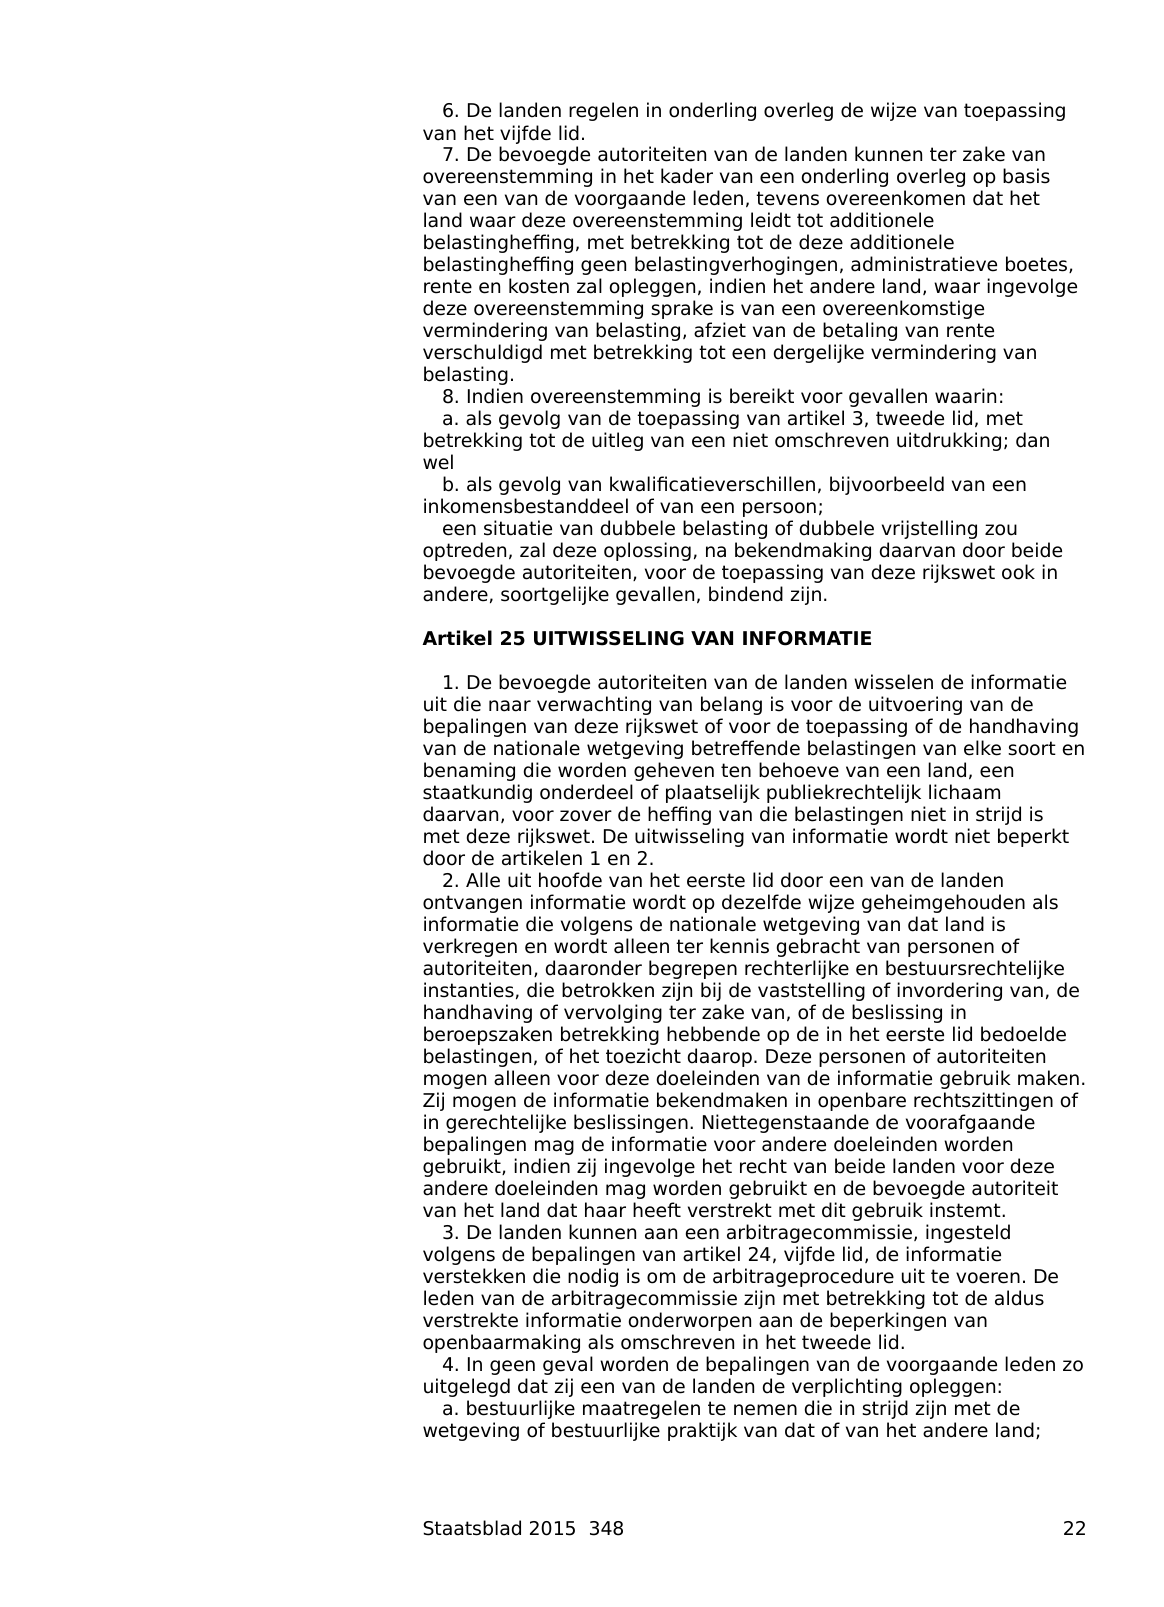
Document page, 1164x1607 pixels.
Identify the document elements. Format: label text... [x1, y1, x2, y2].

text b. als gevolg van kwalificatieverschillen, bijvoorbeeld van een inkomensbestanddeel of van een persoon; [422, 474, 1087, 518]
text 4. In geen geval worden de bepalingen van de voorgaande leden zo uitgelegd dat zij een van de landen de verplichting opleggen: [422, 1354, 1087, 1398]
text 6. De landen regelen in onderling overleg de wijze van toepassing van het vijfde lid. [422, 100, 1087, 144]
text 2. Alle uit hoofde van het eerste lid door een van de landen ontvangen informatie wordt op dezelfde wijze geheimgehouden als informatie die volgens de nationale wetgeving van dat land is verkregen en wordt alleen ter kennis gebracht van personen of autoriteiten, daaronder begrepen rechterlijke en bestuursrechtelijke instanties, die betrokken zijn bij de vaststelling of invordering van, de handhaving of vervolging ter zake van, of de beslissing in beroepszaken betrekking hebbende op de in het eerste lid bedoelde belastingen, of het toezicht daarop. Deze personen of autoriteiten mogen alleen voor deze doeleinden van de informatie gebruik maken. Zij mogen de informatie bekendmaken in openbare rechtszittingen of in gerechtelijke beslissingen. Niettegenstaande de voorafgaande bepalingen mag de informatie voor andere doeleinden worden gebruikt, indien zij ingevolge het recht van beide landen voor deze andere doeleinden mag worden gebruikt en de bevoegde autoriteit van het land dat haar heeft verstrekt met dit gebruik instemt. [422, 870, 1087, 1222]
text 8. Indien overeenstemming is bereikt voor gevallen waarin: [422, 386, 1087, 408]
text een situatie van dubbele belasting of dubbele vrijstelling zou optreden, zal deze oplossing, na bekendmaking daarvan door beide bevoegde autoriteiten, voor de toepassing van deze rijkswet ook in andere, soortgelijke gevallen, bindend zijn. [422, 518, 1087, 606]
text a. als gevolg van de toepassing van artikel 3, tweede lid, met betrekking tot de uitleg van een niet omschreven uitdrukking; dan wel [422, 408, 1087, 474]
subtitle Artikel 25 UITWISSELING VAN INFORMATIE [422, 628, 1087, 650]
text 3. De landen kunnen aan een arbitragecommissie, ingesteld volgens de bepalingen van artikel 24, vijfde lid, de informatie verstekken die nodig is om de arbitrageprocedure uit te voeren. De leden van de arbitragecommissie zijn met betrekking tot de aldus verstrekte informatie onderworpen aan de beperkingen van openbaarmaking als omschreven in het tweede lid. [422, 1222, 1087, 1354]
text 1. De bevoegde autoriteiten van de landen wisselen de informatie uit die naar verwachting van belang is voor de uitvoering van de bepalingen van deze rijkswet of voor de toepassing of de handhaving van de nationale wetgeving betreffende belastingen van elke soort en benaming die worden geheven ten behoeve van een land, een staatkundig onderdeel of plaatselijk publiekrechtelijk lichaam daarvan, voor zover de heffing van die belastingen niet in strijd is met deze rijkswet. De uitwisseling van informatie wordt niet beperkt door de artikelen 1 en 2. [422, 672, 1087, 870]
text a. bestuurlijke maatregelen te nemen die in strijd zijn met de wetgeving of bestuurlijke praktijk van dat of van het andere land; [422, 1398, 1087, 1442]
text 7. De bevoegde autoriteiten van de landen kunnen ter zake van overeenstemming in het kader van een onderling overleg op basis van een van de voorgaande leden, tevens overeenkomen dat het land waar deze overeenstemming leidt tot additionele belastingheffing, met betrekking tot de deze additionele belastingheffing geen belastingverhogingen, administratieve boetes, rente en kosten zal opleggen, indien het andere land, waar ingevolge deze overeenstemming sprake is van een overeenkomstige vermindering van belasting, afziet van de betaling van rente verschuldigd met betrekking tot een dergelijke vermindering van belasting. [422, 144, 1087, 386]
